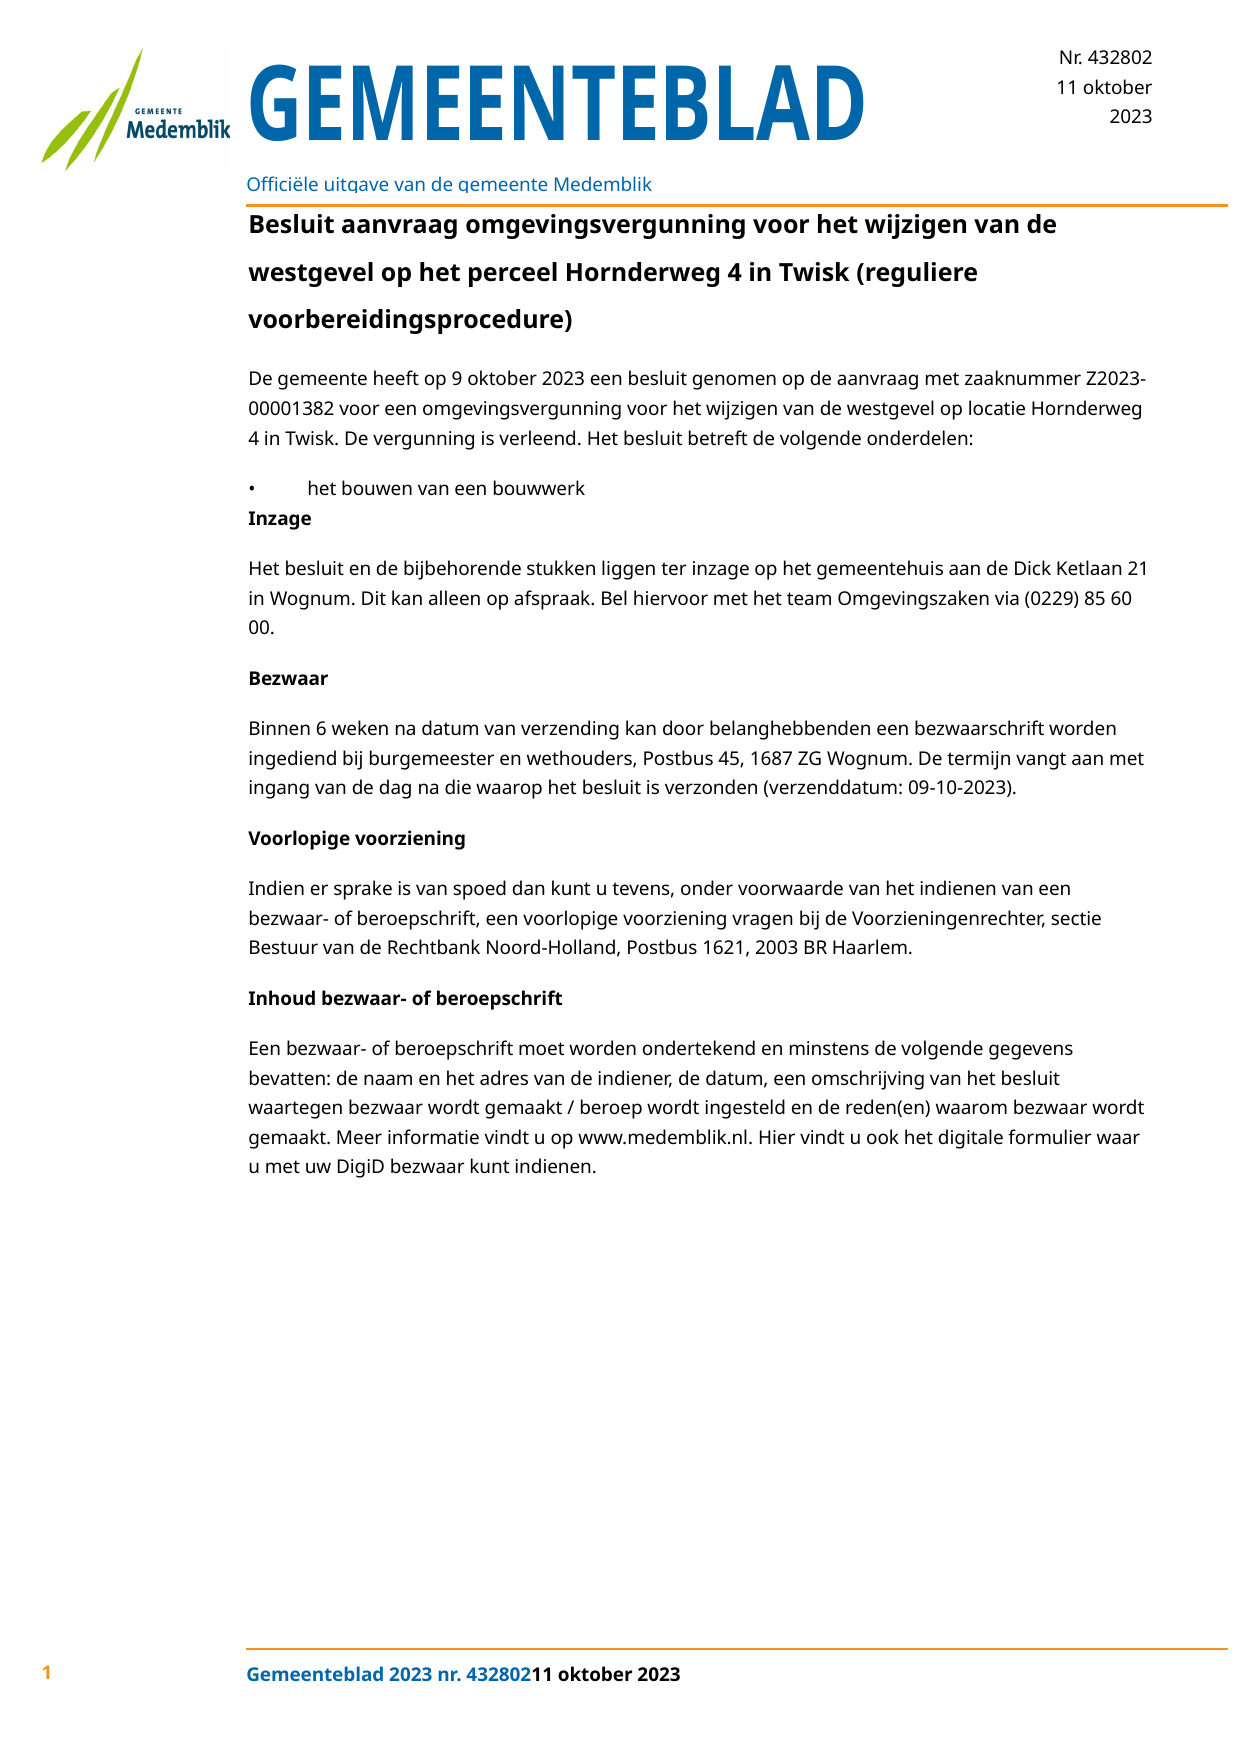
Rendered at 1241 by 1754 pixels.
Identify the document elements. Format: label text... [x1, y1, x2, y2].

text Inzage [248, 505, 1152, 530]
text Besluit aanvraag omgevingsvergunning voor het wijzigen van de westgevel op het perceel Hornderweg 4 in Twisk (reguliere voorbereidingsprocedure) [248, 207, 1152, 336]
text Inhoud bezwaar- of beroepschrift [248, 985, 1152, 1010]
text Het besluit en de bijbehorende stukken liggen ter inzage op het gemeentehuis aan de Dick Ketlaan 21 in Wognum. Dit kan alleen op afspraak. Bel hiervoor met het team Omgevingszaken via (0229) 85 60 00. [248, 555, 1152, 640]
text Indien er sprake is van spoed dan kunt u tevens, onder voorwaarde van het indienen van een bezwaar- of beroepschrift, een voorlopige voorziening vragen bij de Voorzieningenrechter, sectie Bestuur van de Rechtbank Noord-Holland, Postbus 1621, 2003 BR Haarlem. [248, 875, 1152, 960]
text De gemeente heeft op 9 oktober 2023 een besluit genomen op de aanvraag met zaaknummer Z2023-00001382 voor een omgevingsvergunning voor het wijzigen van de westgevel op locatie Hornderweg 4 in Twisk. De vergunning is verleend. Het besluit betreft de volgende onderdelen: [248, 366, 1152, 450]
picture [41, 47, 231, 172]
list het bouwen van een bouwwerk [248, 475, 1152, 501]
text Voorlopige voorziening [248, 825, 1152, 850]
text Binnen 6 weken na datum van verzending kan door belanghebbenden een bezwaarschrift worden ingediend bij burgemeester en wethouders, Postbus 45, 1687 ZG Wognum. De termijn vangt aan met ingang van de dag na die waarop het besluit is verzonden (verzenddatum: 09-10-2023). [248, 715, 1152, 800]
text Een bezwaar- of beroepschrift moet worden ondertekend en minstens de volgende gegevens bevatten: de naam en het adres van de indiener, de datum, een omschrijving van het besluit waartegen bezwaar wordt gemaakt / beroep wordt ingesteld en de reden(en) waarom bezwaar wordt gemaakt. Meer informatie vindt u op www.medemblik.nl. Hier vindt u ook het digitale formulier waar u met uw DigiD bezwaar kunt indienen. [248, 1035, 1152, 1179]
text Bezwaar [248, 665, 1152, 690]
